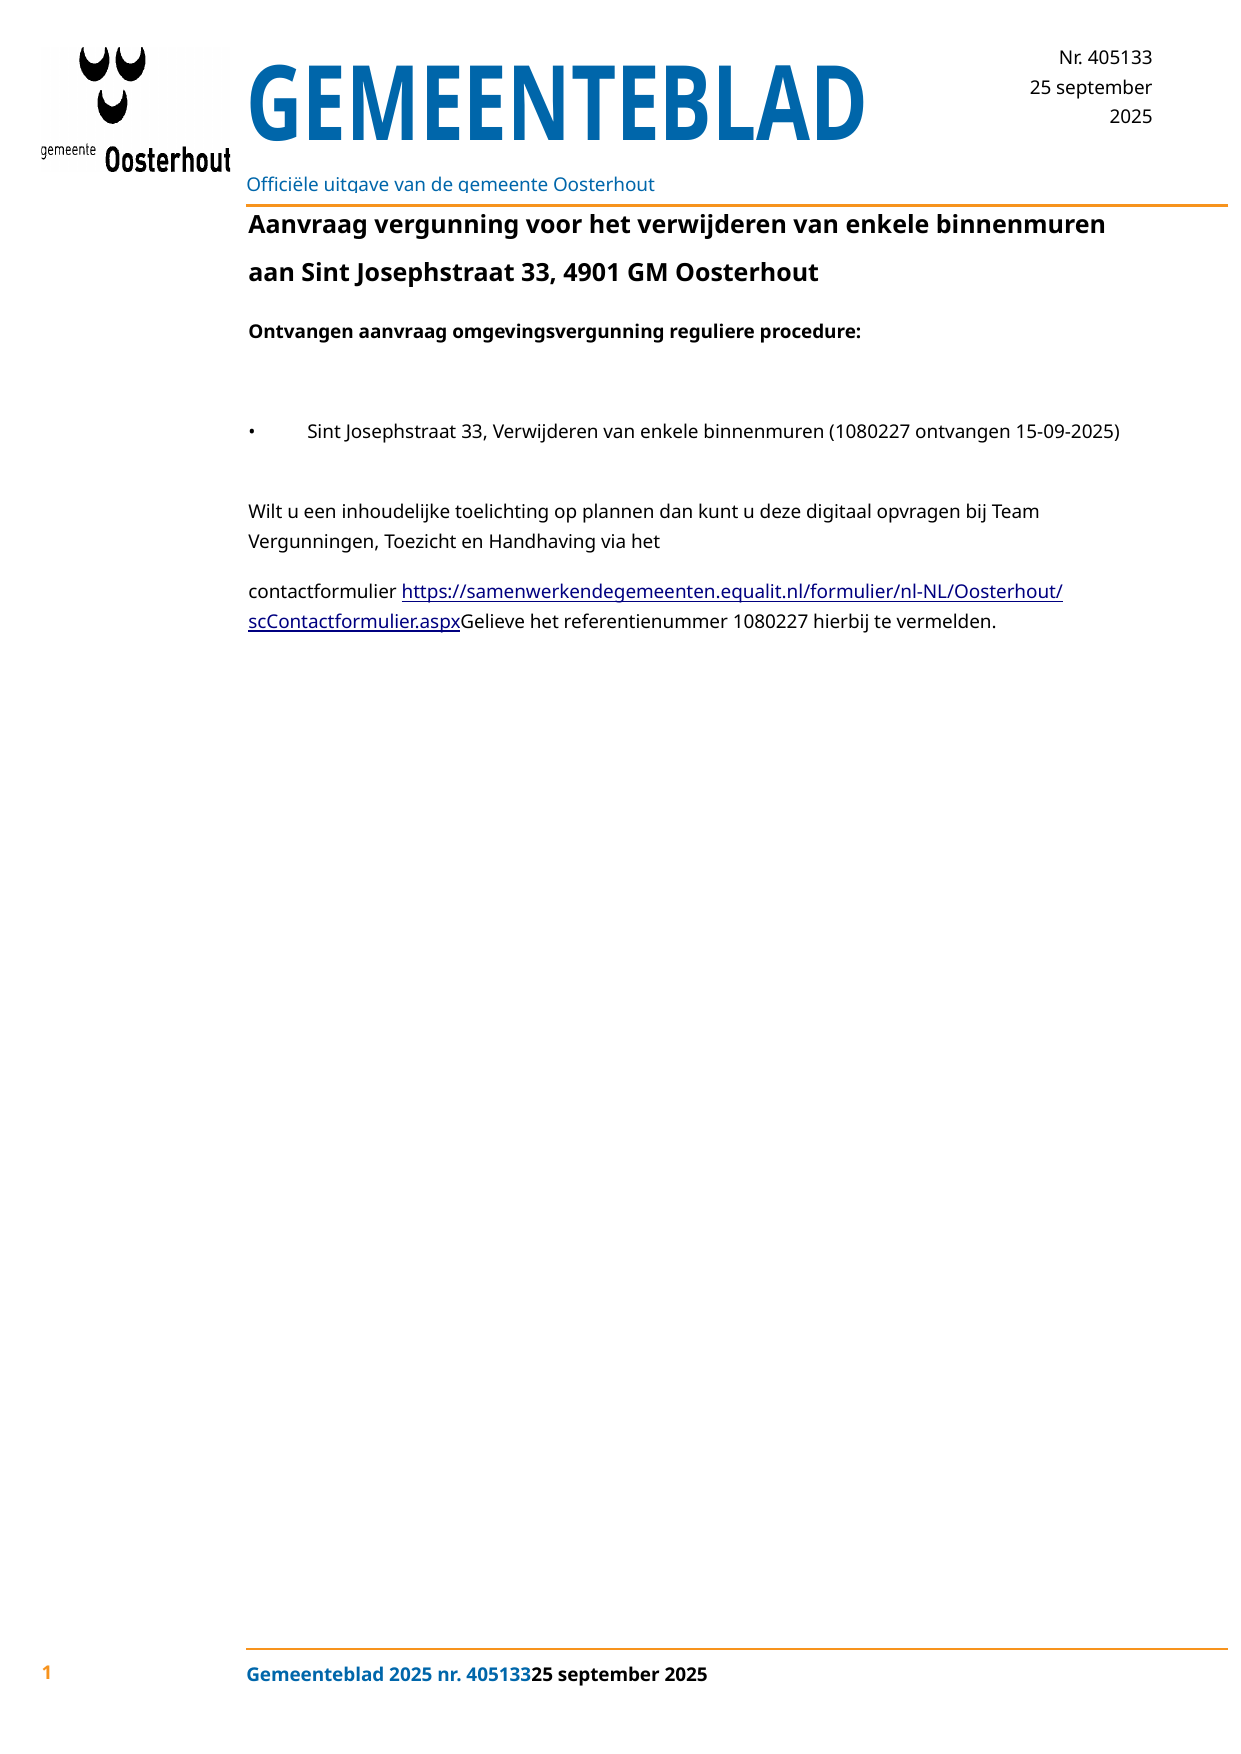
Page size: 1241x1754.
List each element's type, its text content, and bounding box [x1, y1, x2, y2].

text Aanvraag vergunning voor het verwijderen van enkele binnenmuren aan Sint Josephstraat 33, 4901 GM Oosterhout [248, 207, 1152, 288]
text Wilt u een inhoudelijke toelichting op plannen dan kunt u deze digitaal opvragen bij Team Vergunningen, Toezicht en Handhaving via het [248, 499, 1152, 554]
list Sint Josephstraat 33, Verwijderen van enkele binnenmuren (1080227 ontvangen 15-09-2025) [248, 419, 1152, 444]
picture [41, 47, 231, 172]
text Ontvangen aanvraag omgevingsvergunning reguliere procedure: [248, 318, 1152, 344]
text contactformulier https://samenwerkendegemeenten.equalit.nl/formulier/nl-NL/Oosterhout/scContactformulier.aspxGelieve het referentienummer 1080227 hierbij te vermelden. [248, 579, 1152, 634]
